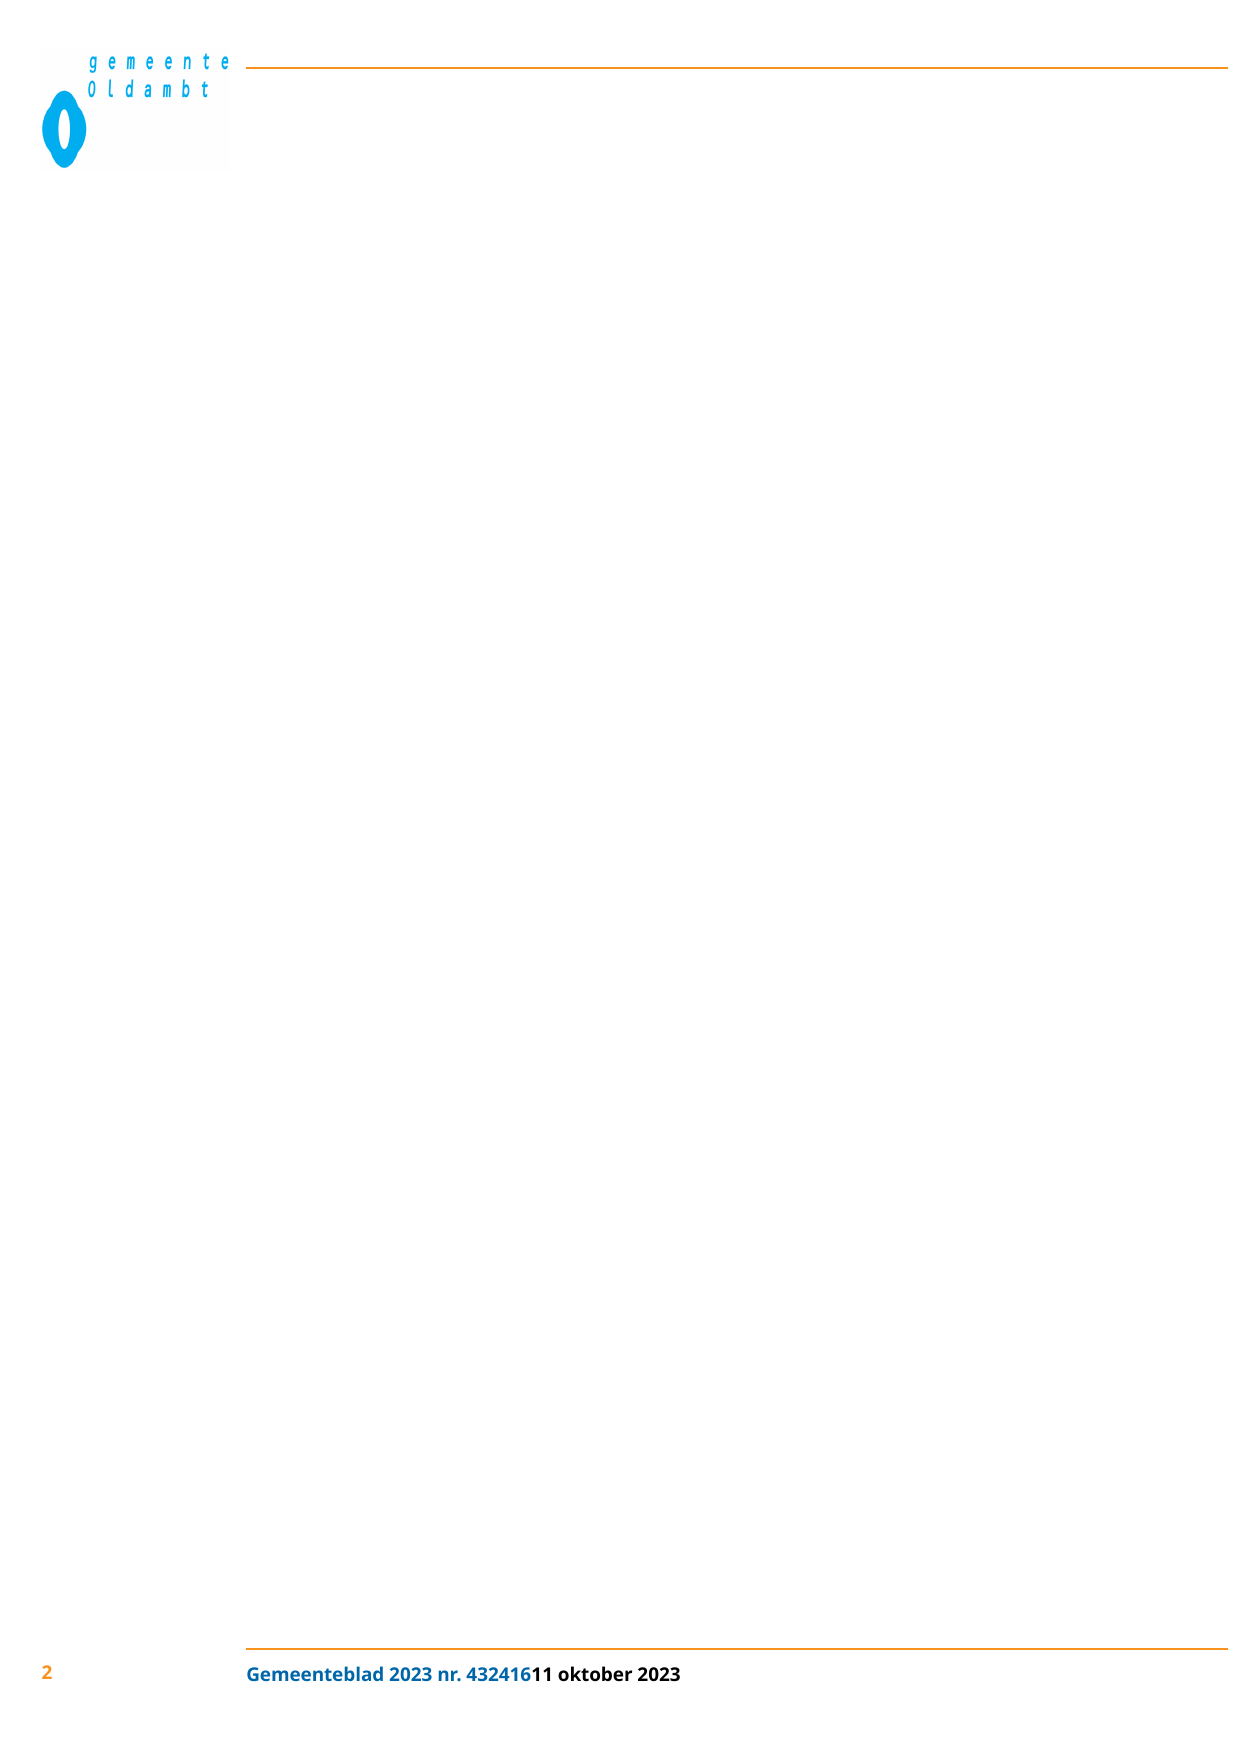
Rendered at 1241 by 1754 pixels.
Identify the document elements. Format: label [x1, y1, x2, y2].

picture [41, 47, 231, 172]
